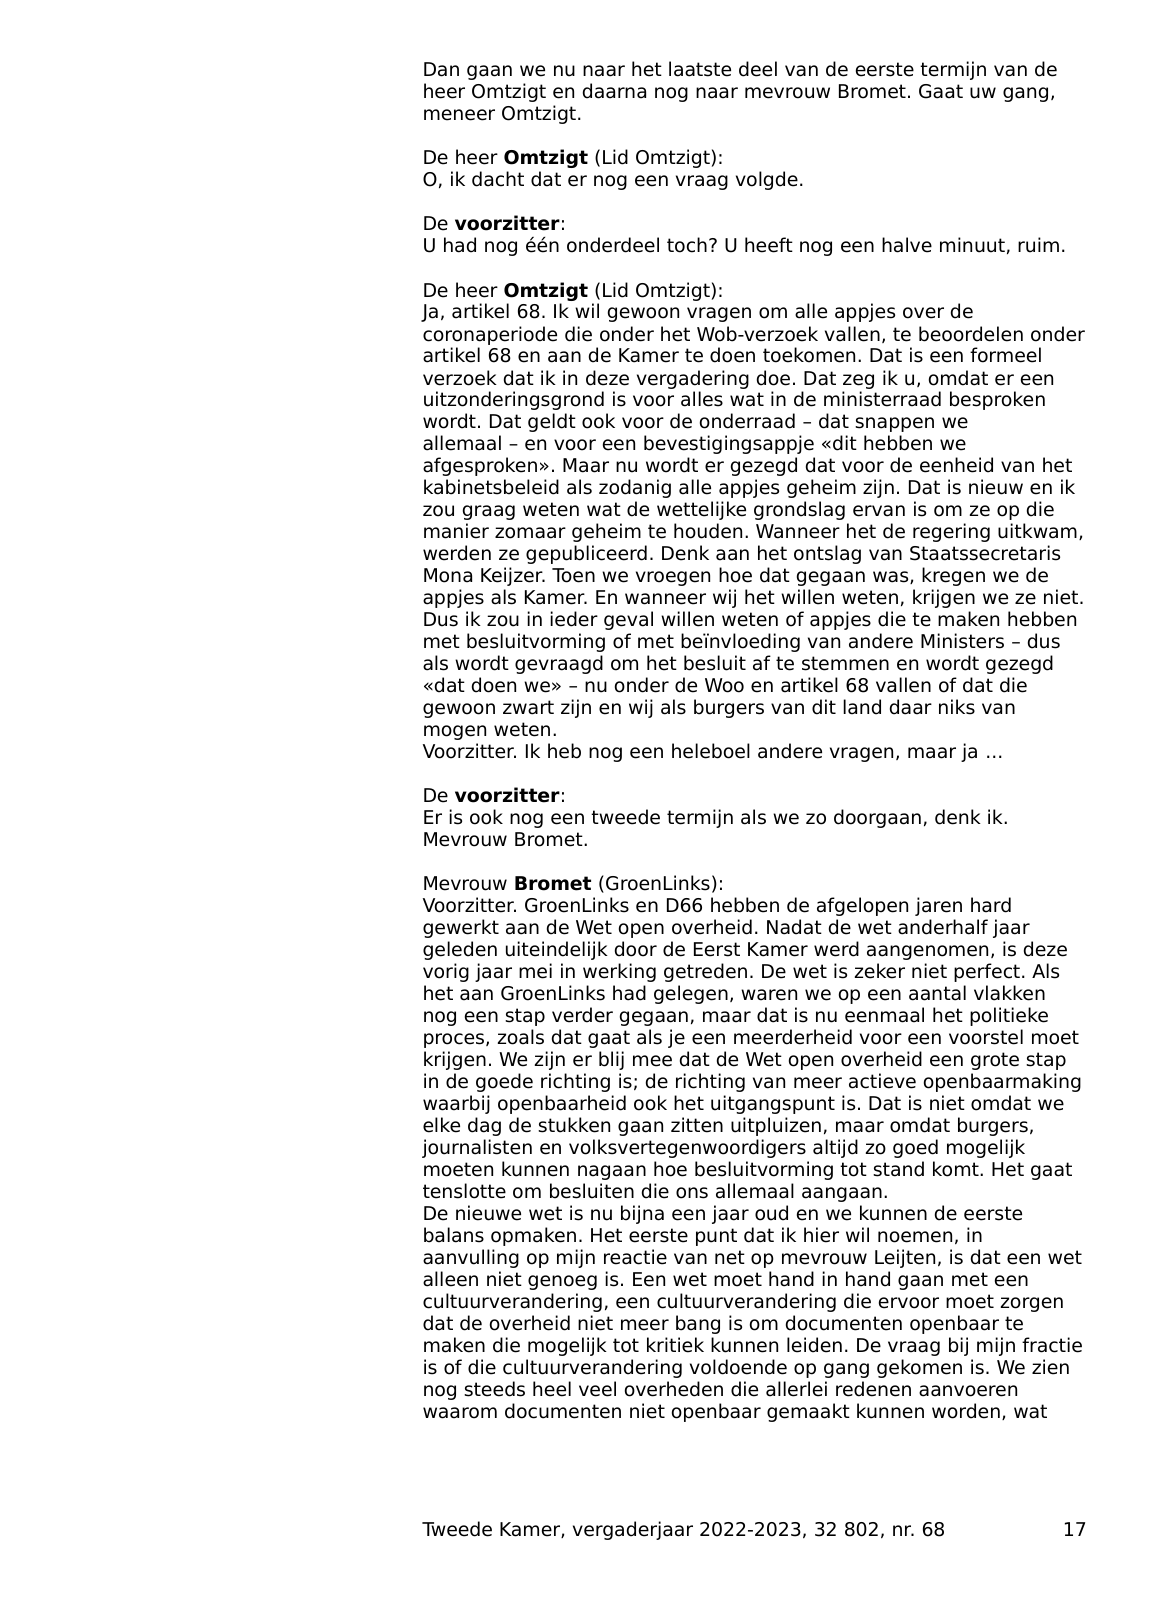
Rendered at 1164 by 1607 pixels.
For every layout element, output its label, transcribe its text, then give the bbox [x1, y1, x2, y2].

text De voorzitter: [422, 785, 1087, 807]
text Er is ook nog een tweede termijn als we zo doorgaan, denk ik. Mevrouw Bromet. [422, 807, 1087, 851]
text O, ik dacht dat er nog een vraag volgde. [422, 169, 1087, 191]
text De heer Omtzigt (Lid Omtzigt): [422, 279, 1087, 301]
text Dan gaan we nu naar het laatste deel van de eerste termijn van de heer Omtzigt en daarna nog naar mevrouw Bromet. Gaat uw gang, meneer Omtzigt. [422, 59, 1087, 125]
text De voorzitter: [422, 213, 1087, 235]
text De nieuwe wet is nu bijna een jaar oud en we kunnen de eerste balans opmaken. Het eerste punt dat ik hier wil noemen, in aanvulling op mijn reactie van net op mevrouw Leijten, is dat een wet alleen niet genoeg is. Een wet moet hand in hand gaan met een cultuurverandering, een cultuurverandering die ervoor moet zorgen dat de overheid niet meer bang is om documenten openbaar te maken die mogelijk tot kritiek kunnen leiden. De vraag bij mijn fractie is of die cultuurverandering voldoende op gang gekomen is. We zien nog steeds heel veel overheden die allerlei redenen aanvoeren waarom documenten niet openbaar gemaakt kunnen worden, wat [422, 1203, 1087, 1423]
text Voorzitter. Ik heb nog een heleboel andere vragen, maar ja ... [422, 741, 1087, 763]
text Voorzitter. GroenLinks en D66 hebben de afgelopen jaren hard gewerkt aan de Wet open overheid. Nadat de wet anderhalf jaar geleden uiteindelijk door de Eerst Kamer werd aangenomen, is deze vorig jaar mei in werking getreden. De wet is zeker niet perfect. Als het aan GroenLinks had gelegen, waren we op een aantal vlakken nog een stap verder gegaan, maar dat is nu eenmaal het politieke proces, zoals dat gaat als je een meerderheid voor een voorstel moet krijgen. We zijn er blij mee dat de Wet open overheid een grote stap in de goede richting is; de richting van meer actieve openbaarmaking waarbij openbaarheid ook het uitgangspunt is. Dat is niet omdat we elke dag de stukken gaan zitten uitpluizen, maar omdat burgers, journalisten en volksvertegenwoordigers altijd zo goed mogelijk moeten kunnen nagaan hoe besluitvorming tot stand komt. Het gaat tenslotte om besluiten die ons allemaal aangaan. [422, 895, 1087, 1203]
text Mevrouw Bromet (GroenLinks): [422, 873, 1087, 895]
text Ja, artikel 68. Ik wil gewoon vragen om alle appjes over de coronaperiode die onder het Wob-verzoek vallen, te beoordelen onder artikel 68 en aan de Kamer te doen toekomen. Dat is een formeel verzoek dat ik in deze vergadering doe. Dat zeg ik u, omdat er een uitzonderingsgrond is voor alles wat in de ministerraad besproken wordt. Dat geldt ook voor de onderraad – dat snappen we allemaal – en voor een bevestigingsappje «dit hebben we afgesproken». Maar nu wordt er gezegd dat voor de eenheid van het kabinetsbeleid als zodanig alle appjes geheim zijn. Dat is nieuw en ik zou graag weten wat de wettelijke grondslag ervan is om ze op die manier zomaar geheim te houden. Wanneer het de regering uitkwam, werden ze gepubliceerd. Denk aan het ontslag van Staatssecretaris Mona Keijzer. Toen we vroegen hoe dat gegaan was, kregen we de appjes als Kamer. En wanneer wij het willen weten, krijgen we ze niet. Dus ik zou in ieder geval willen weten of appjes die te maken hebben met besluitvorming of met beïnvloeding van andere Ministers – dus als wordt gevraagd om het besluit af te stemmen en wordt gezegd «dat doen we» – nu onder de Woo en artikel 68 vallen of dat die gewoon zwart zijn en wij als burgers van dit land daar niks van mogen weten. [422, 301, 1087, 741]
text U had nog één onderdeel toch? U heeft nog een halve minuut, ruim. [422, 235, 1087, 257]
text De heer Omtzigt (Lid Omtzigt): [422, 147, 1087, 169]
